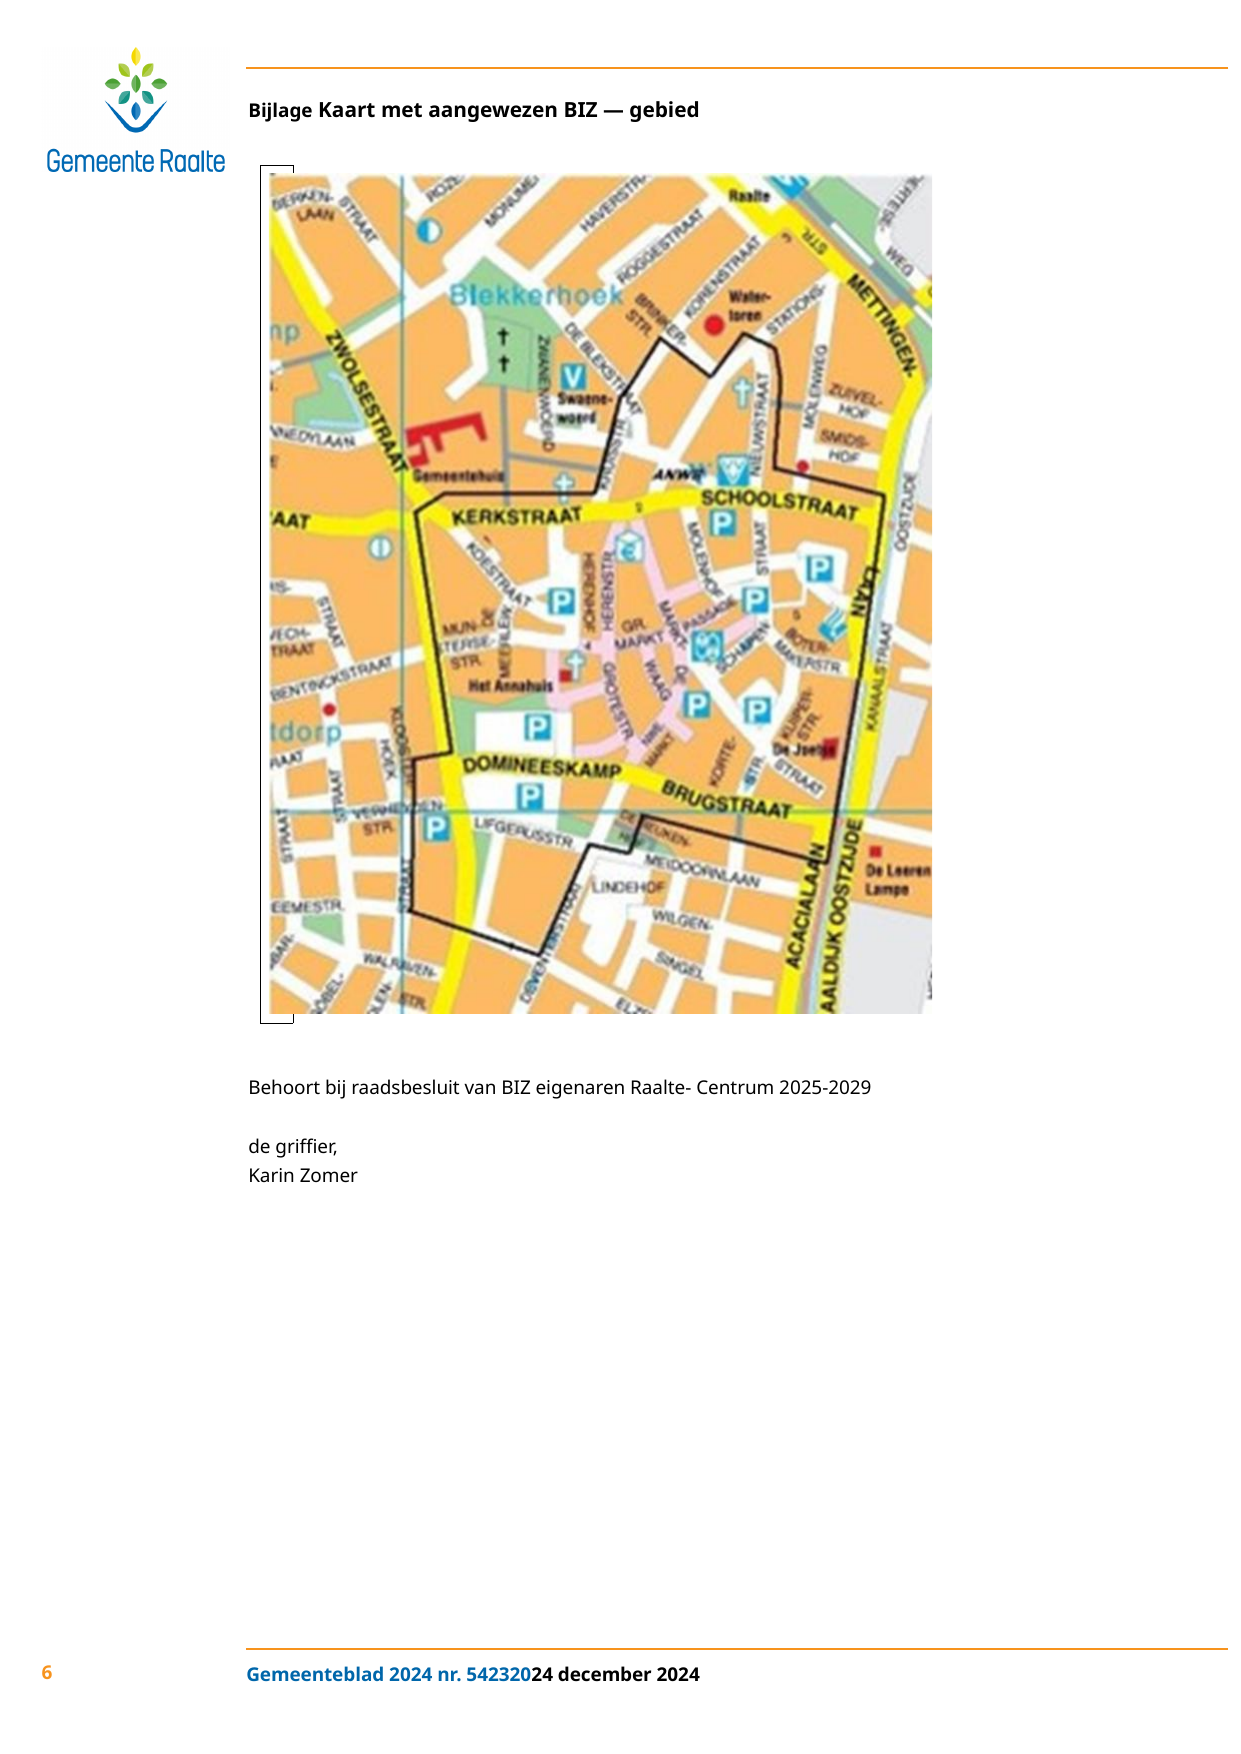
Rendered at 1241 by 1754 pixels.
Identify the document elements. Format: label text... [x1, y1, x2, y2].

text Bijlage Kaart met aangewezen BIZ — gebied [248, 95, 1152, 123]
picture [268, 173, 933, 1014]
picture [41, 47, 231, 172]
text Karin Zomer [248, 1163, 1152, 1188]
text de griffier, [248, 1133, 1152, 1159]
text Behoort bij raadsbesluit van BIZ eigenaren Raalte- Centrum 2025-2029 [248, 1074, 1152, 1100]
